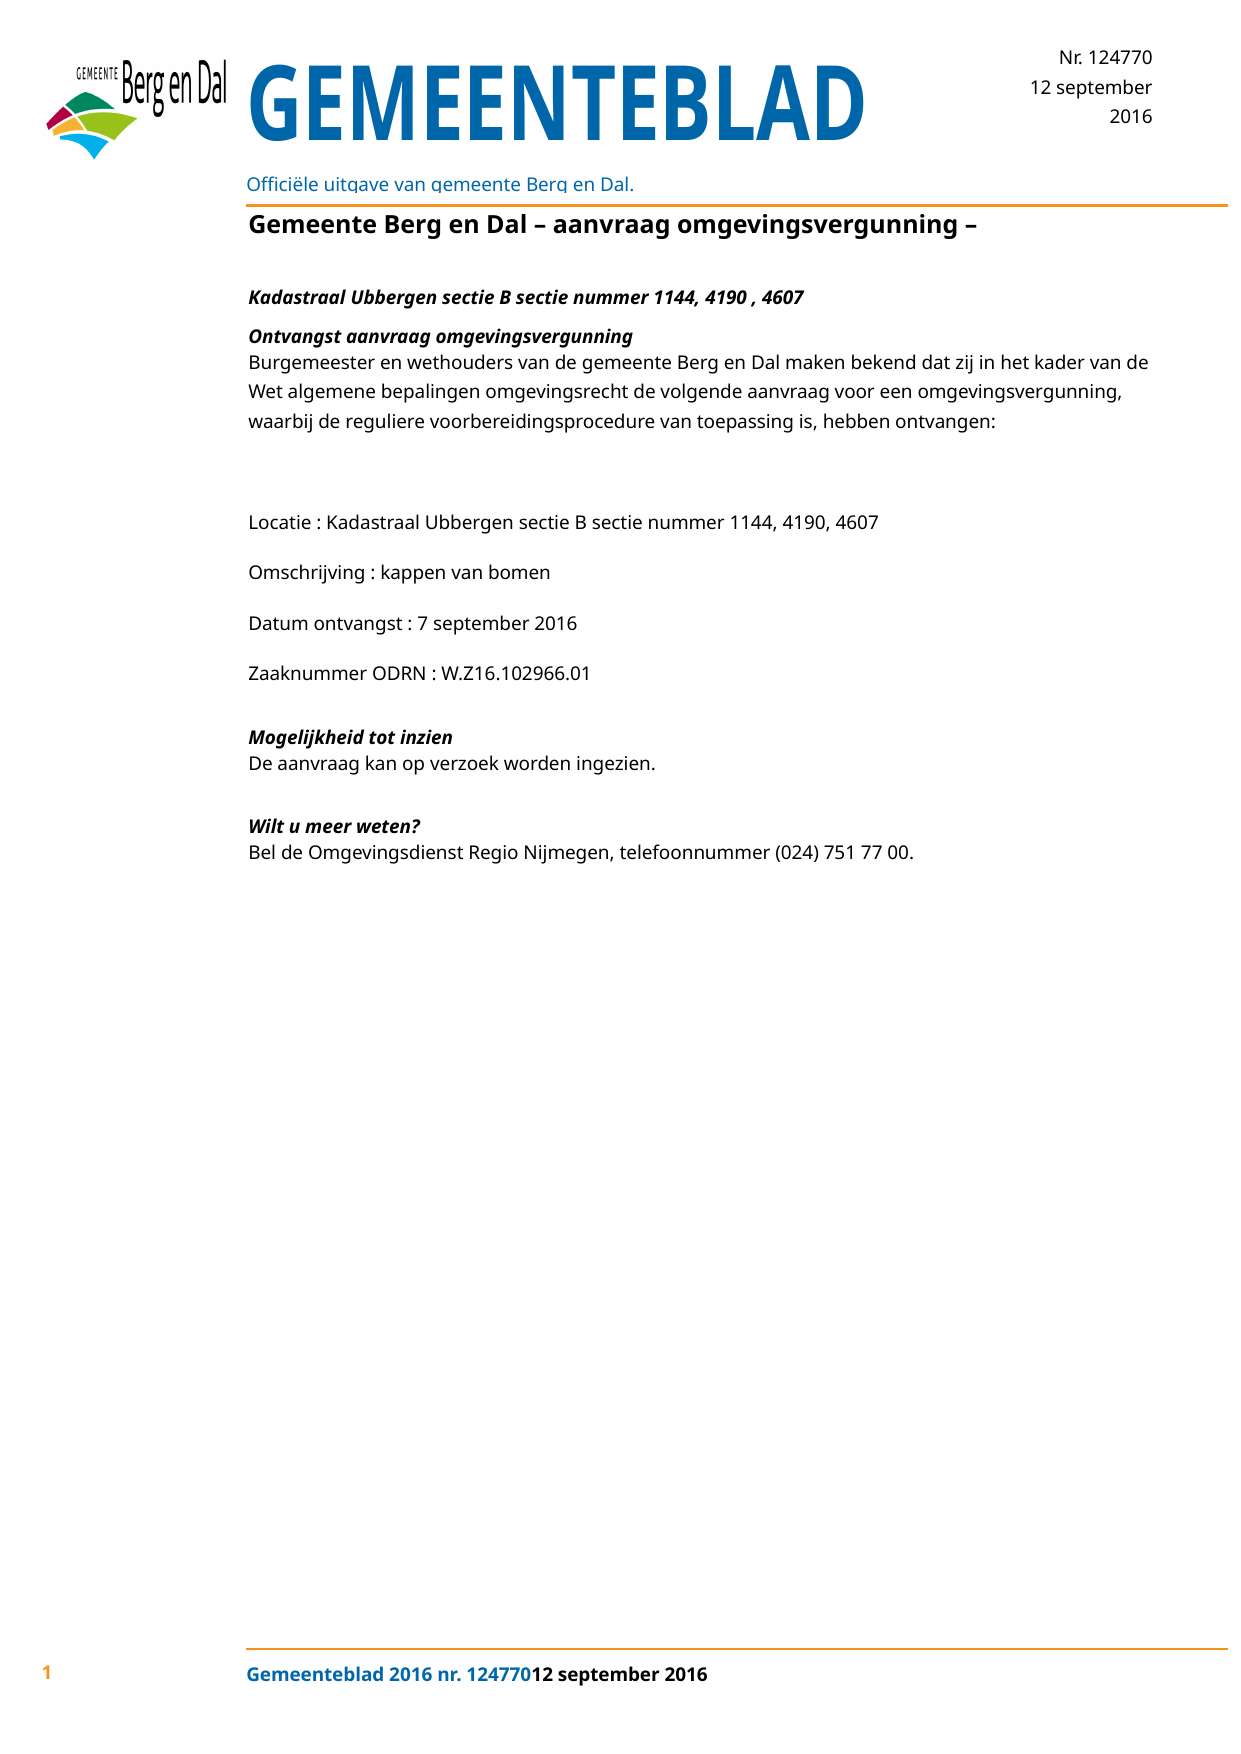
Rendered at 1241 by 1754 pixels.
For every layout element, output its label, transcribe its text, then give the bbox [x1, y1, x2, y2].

text Zaaknummer ODRN : W.Z16.102966.01 [248, 660, 1152, 686]
text Ontvangst aanvraag omgevingsvergunning [248, 323, 1152, 349]
text Burgemeester en wethouders van de gemeente Berg en Dal maken bekend dat zij in het kader van de Wet algemene bepalingen omgevingsrecht de volgende aanvraag voor een omgevingsvergunning, waarbij de reguliere voorbereidingsprocedure van toepassing is, hebben ontvangen: [248, 349, 1152, 434]
text Mogelijkheid tot inzien [248, 724, 1152, 750]
text Kadastraal Ubbergen sectie B sectie nummer 1144, 4190 , 4607 [248, 284, 1152, 309]
text Locatie : Kadastraal Ubbergen sectie B sectie nummer 1144, 4190, 4607 [248, 509, 1152, 534]
text Wilt u meer weten? [248, 814, 1152, 839]
text Datum ontvangst : 7 september 2016 [248, 610, 1152, 635]
text De aanvraag kan op verzoek worden ingezien. [248, 750, 1152, 776]
picture [41, 47, 231, 172]
text Gemeente Berg en Dal – aanvraag omgevingsvergunning – [248, 207, 1152, 241]
text Omschrijving : kappen van bomen [248, 559, 1152, 585]
text Bel de Omgevingsdienst Regio Nijmegen, telefoonnummer (024) 751 77 00. [248, 839, 1152, 865]
